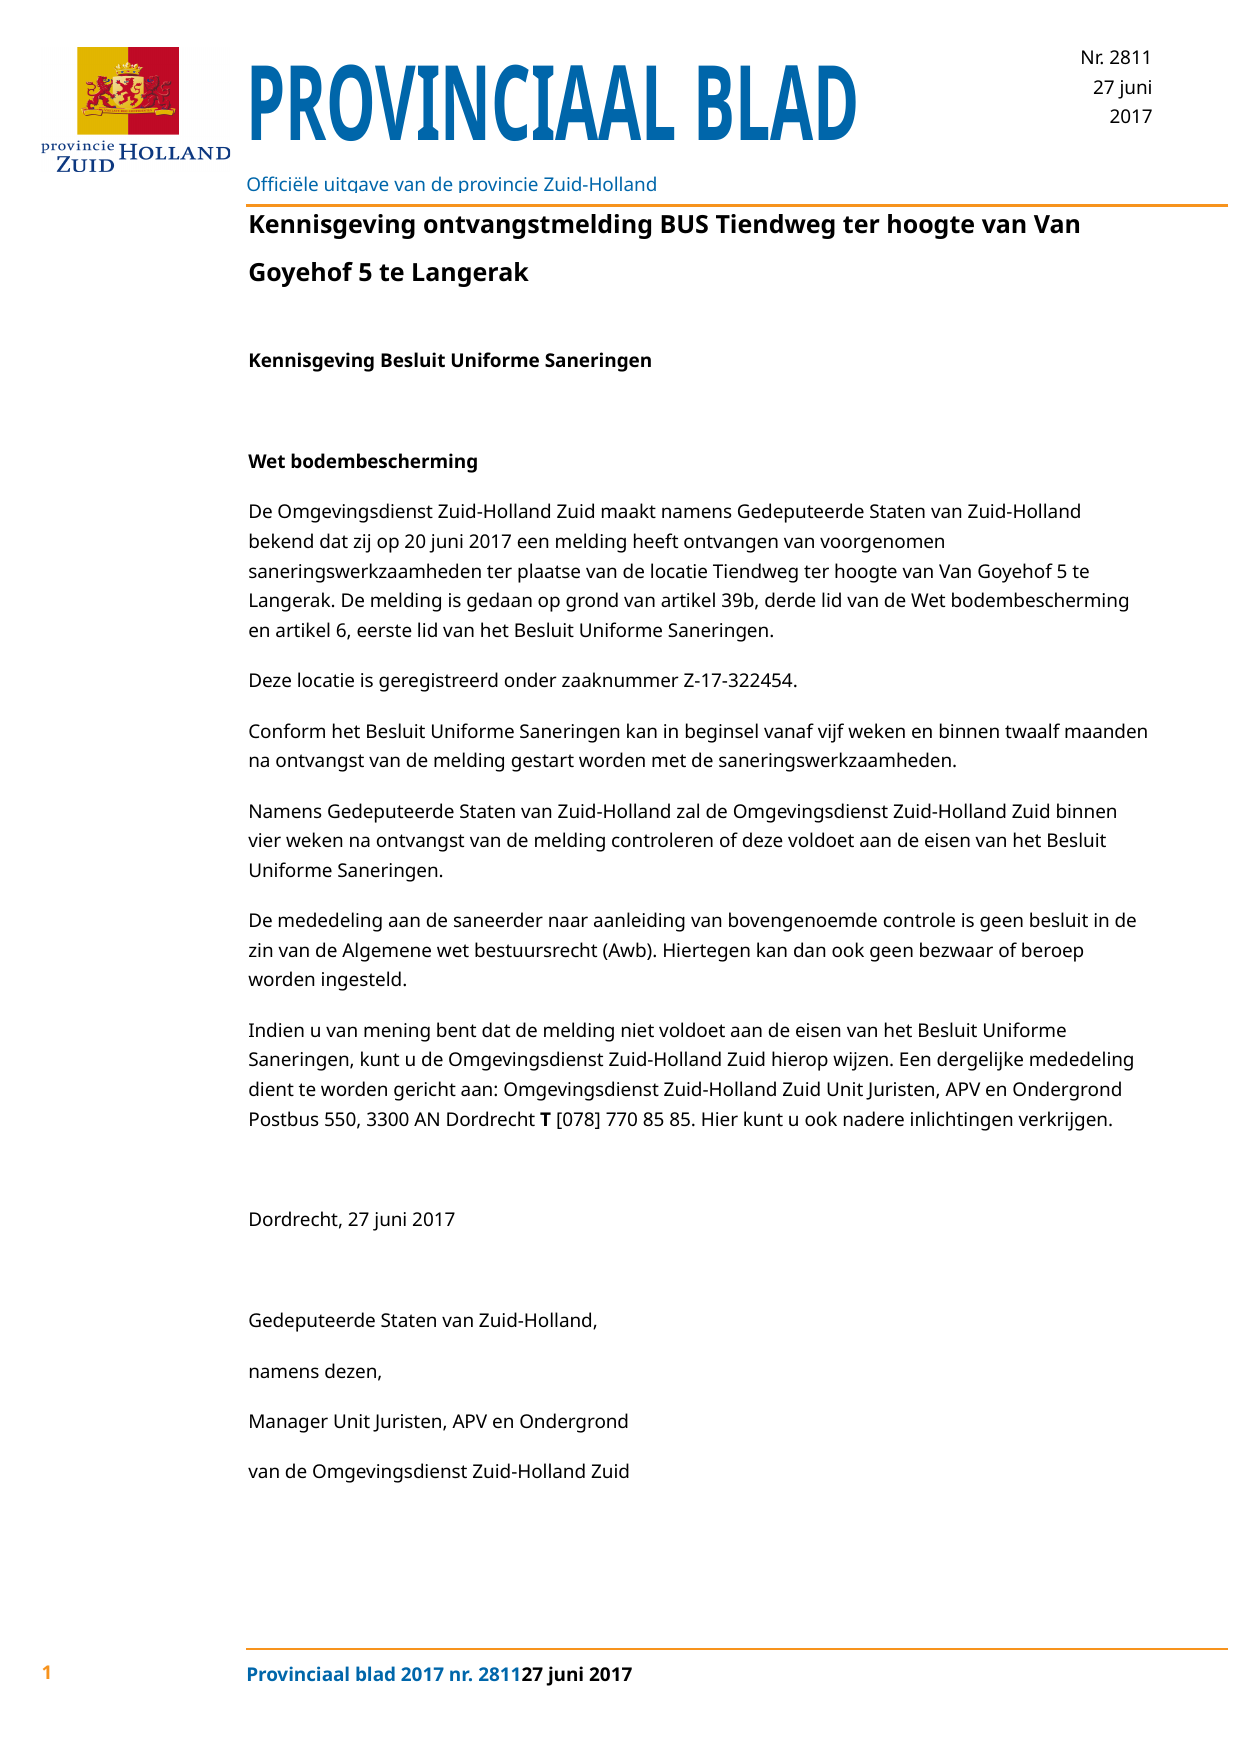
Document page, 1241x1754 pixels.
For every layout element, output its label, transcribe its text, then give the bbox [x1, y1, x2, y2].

text Gedeputeerde Staten van Zuid-Holland, [248, 1307, 1152, 1333]
text Deze locatie is geregistreerd onder zaaknummer Z-17-322454. [248, 667, 1152, 693]
text Conform het Besluit Uniforme Saneringen kan in beginsel vanaf vijf weken en binnen twaalf maanden na ontvangst van de melding gestart worden met de saneringswerkzaamheden. [248, 718, 1152, 773]
text De Omgevingsdienst Zuid-Holland Zuid maakt namens Gedeputeerde Staten van Zuid-Holland bekend dat zij op 20 juni 2017 een melding heeft ontvangen van voorgenomen saneringswerkzaamheden ter plaatse van de locatie Tiendweg ter hoogte van Van Goyehof 5 te Langerak. De melding is gedaan op grond van artikel 39b, derde lid van de Wet bodembescherming en artikel 6, eerste lid van het Besluit Uniforme Saneringen. [248, 499, 1152, 643]
text Kennisgeving ontvangstmelding BUS Tiendweg ter hoogte van Van Goyehof 5 te Langerak [248, 207, 1152, 288]
text Indien u van mening bent dat de melding niet voldoet aan de eisen van het Besluit Uniforme Saneringen, kunt u de Omgevingsdienst Zuid-Holland Zuid hierop wijzen. Een dergelijke mededeling dient te worden gericht aan: Omgevingsdienst Zuid-Holland Zuid Unit Juristen, APV en Ondergrond Postbus 550, 3300 AN Dordrecht T [078] 770 85 85. Hier kunt u ook nadere inlichtingen verkrijgen. [248, 1017, 1152, 1132]
picture [41, 47, 231, 172]
text Dordrecht, 27 juni 2017 [248, 1207, 1152, 1232]
text Namens Gedeputeerde Staten van Zuid-Holland zal de Omgevingsdienst Zuid-Holland Zuid binnen vier weken na ontvangst van de melding controleren of deze voldoet aan de eisen van het Besluit Uniforme Saneringen. [248, 798, 1152, 883]
text Wet bodembescherming [248, 448, 1152, 474]
text Manager Unit Juristen, APV en Ondergrond [248, 1408, 1152, 1434]
text namens dezen, [248, 1358, 1152, 1384]
text van de Omgevingsdienst Zuid-Holland Zuid [248, 1459, 1152, 1484]
text De mededeling aan de saneerder naar aanleiding van bovengenoemde controle is geen besluit in de zin van de Algemene wet bestuursrecht (Awb). Hiertegen kan dan ook geen bezwaar of beroep worden ingesteld. [248, 907, 1152, 992]
text Kennisgeving Besluit Uniforme Saneringen [248, 347, 1152, 373]
